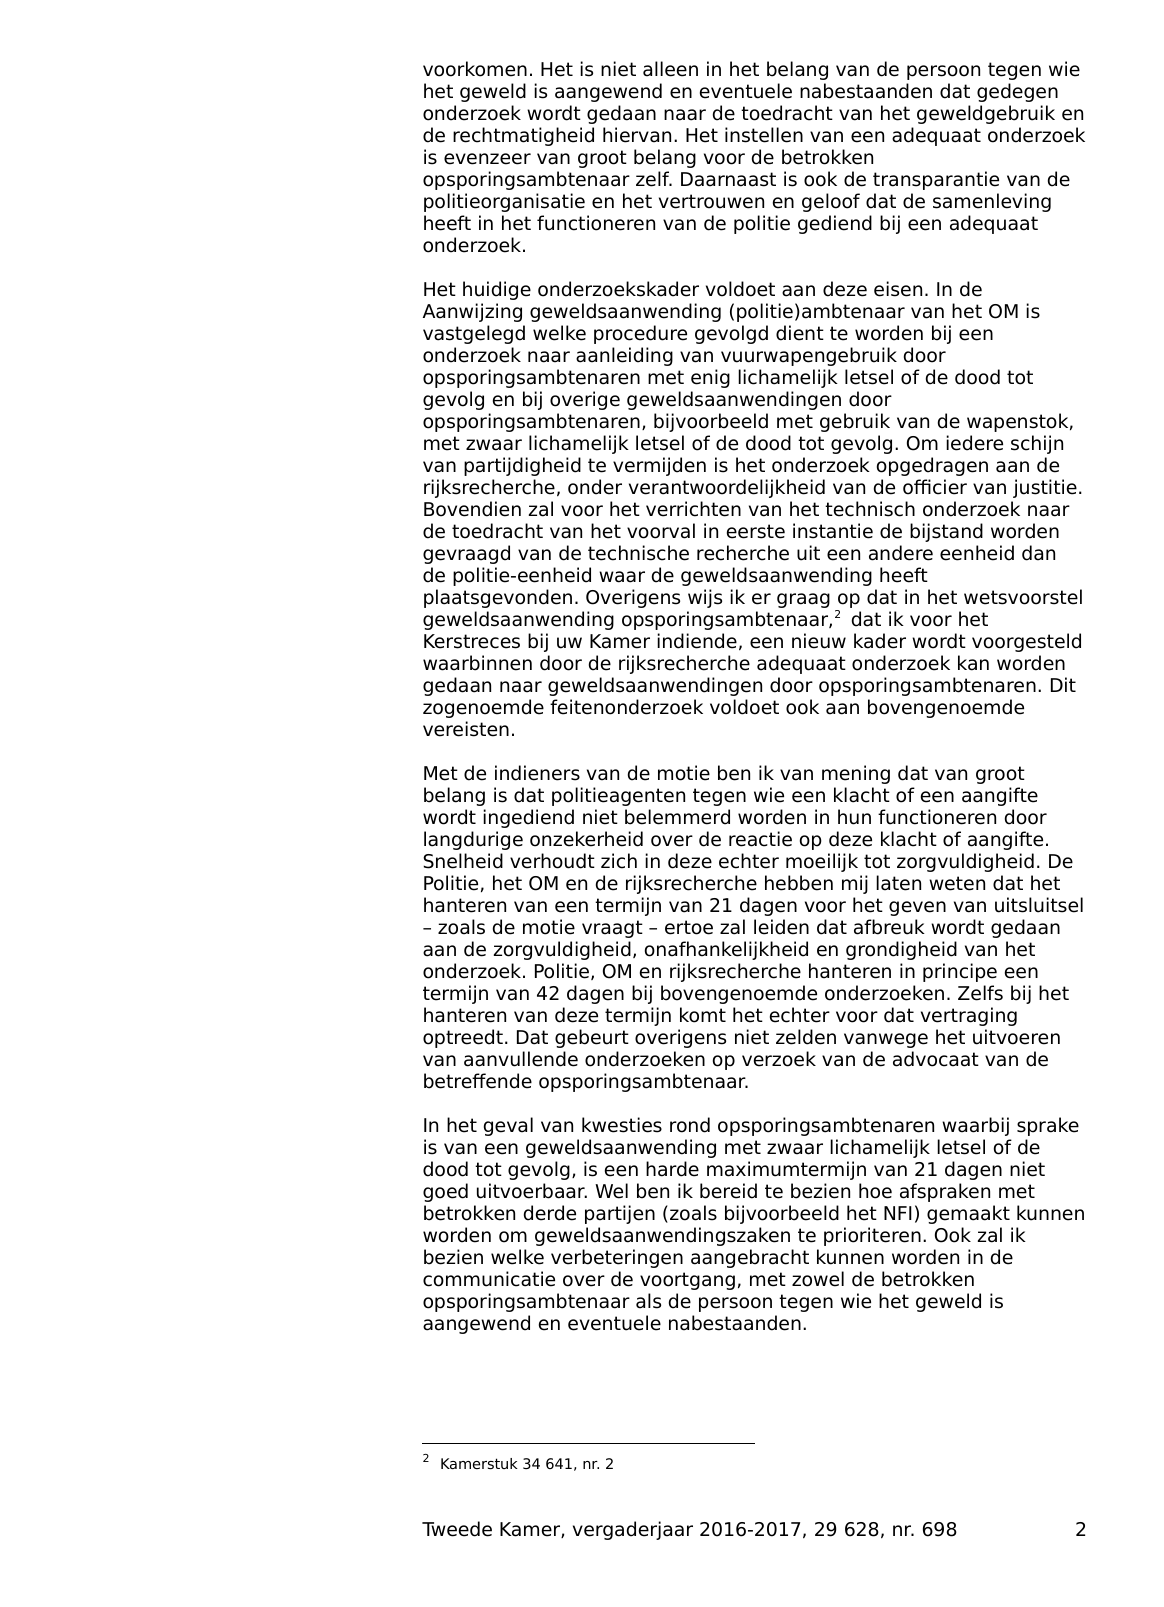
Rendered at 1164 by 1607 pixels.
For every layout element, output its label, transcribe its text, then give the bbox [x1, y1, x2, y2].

text Met de indieners van de motie ben ik van mening dat van groot belang is dat politieagenten tegen wie een klacht of een aangifte wordt ingediend niet belemmerd worden in hun functioneren door langdurige onzekerheid over de reactie op deze klacht of aangifte. Snelheid verhoudt zich in deze echter moeilijk tot zorgvuldigheid. De Politie, het OM en de rijksrecherche hebben mij laten weten dat het hanteren van een termijn van 21 dagen voor het geven van uitsluitsel – zoals de motie vraagt – ertoe zal leiden dat afbreuk wordt gedaan aan de zorgvuldigheid, onafhankelijkheid en grondigheid van het onderzoek. Politie, OM en rijksrecherche hanteren in principe een termijn van 42 dagen bij bovengenoemde onderzoeken. Zelfs bij het hanteren van deze termijn komt het echter voor dat vertraging optreedt. Dat gebeurt overigens niet zelden vanwege het uitvoeren van aanvullende onderzoeken op verzoek van de advocaat van de betreffende opsporingsambtenaar. [422, 763, 1087, 1092]
text Het huidige onderzoekskader voldoet aan deze eisen. In de Aanwijzing geweldsaanwending (politie)ambtenaar van het OM is vastgelegd welke procedure gevolgd dient te worden bij een onderzoek naar aanleiding van vuurwapengebruik door opsporingsambtenaren met enig lichamelijk letsel of de dood tot gevolg en bij overige geweldsaanwendingen door opsporingsambtenaren, bijvoorbeeld met gebruik van de wapenstok, met zwaar lichamelijk letsel of de dood tot gevolg. Om iedere schijn van partijdigheid te vermijden is het onderzoek opgedragen aan de rijksrecherche, onder verantwoordelijkheid van de officier van justitie. Bovendien zal voor het verrichten van het technisch onderzoek naar de toedracht van het voorval in eerste instantie de bijstand worden gevraagd van de technische recherche uit een andere eenheid dan de politie-eenheid waar de geweldsaanwending heeft plaatsgevonden. Overigens wijs ik er graag op dat in het wetsvoorstel geweldsaanwending opsporingsambtenaar, dat ik voor het Kerstreces bij uw Kamer indiende, een nieuw kader wordt voorgesteld waarbinnen door de rijksrecherche adequaat onderzoek kan worden gedaan naar geweldsaanwendingen door opsporingsambtenaren. Dit zogenoemde feitenonderzoek voldoet ook aan bovengenoemde vereisten. [422, 279, 1087, 741]
text Kamerstuk 34 641, nr. 2 [422, 1452, 1087, 1474]
text voorkomen. Het is niet alleen in het belang van de persoon tegen wie het geweld is aangewend en eventuele nabestaanden dat gedegen onderzoek wordt gedaan naar de toedracht van het geweldgebruik en de rechtmatigheid hiervan. Het instellen van een adequaat onderzoek is evenzeer van groot belang voor de betrokken opsporingsambtenaar zelf. Daarnaast is ook de transparantie van de politieorganisatie en het vertrouwen en geloof dat de samenleving heeft in het functioneren van de politie gediend bij een adequaat onderzoek. [422, 59, 1087, 257]
text In het geval van kwesties rond opsporingsambtenaren waarbij sprake is van een geweldsaanwending met zwaar lichamelijk letsel of de dood tot gevolg, is een harde maximumtermijn van 21 dagen niet goed uitvoerbaar. Wel ben ik bereid te bezien hoe afspraken met betrokken derde partijen (zoals bijvoorbeeld het NFI) gemaakt kunnen worden om geweldsaanwendingszaken te prioriteren. Ook zal ik bezien welke verbeteringen aangebracht kunnen worden in de communicatie over de voortgang, met zowel de betrokken opsporingsambtenaar als de persoon tegen wie het geweld is aangewend en eventuele nabestaanden. [422, 1115, 1087, 1334]
